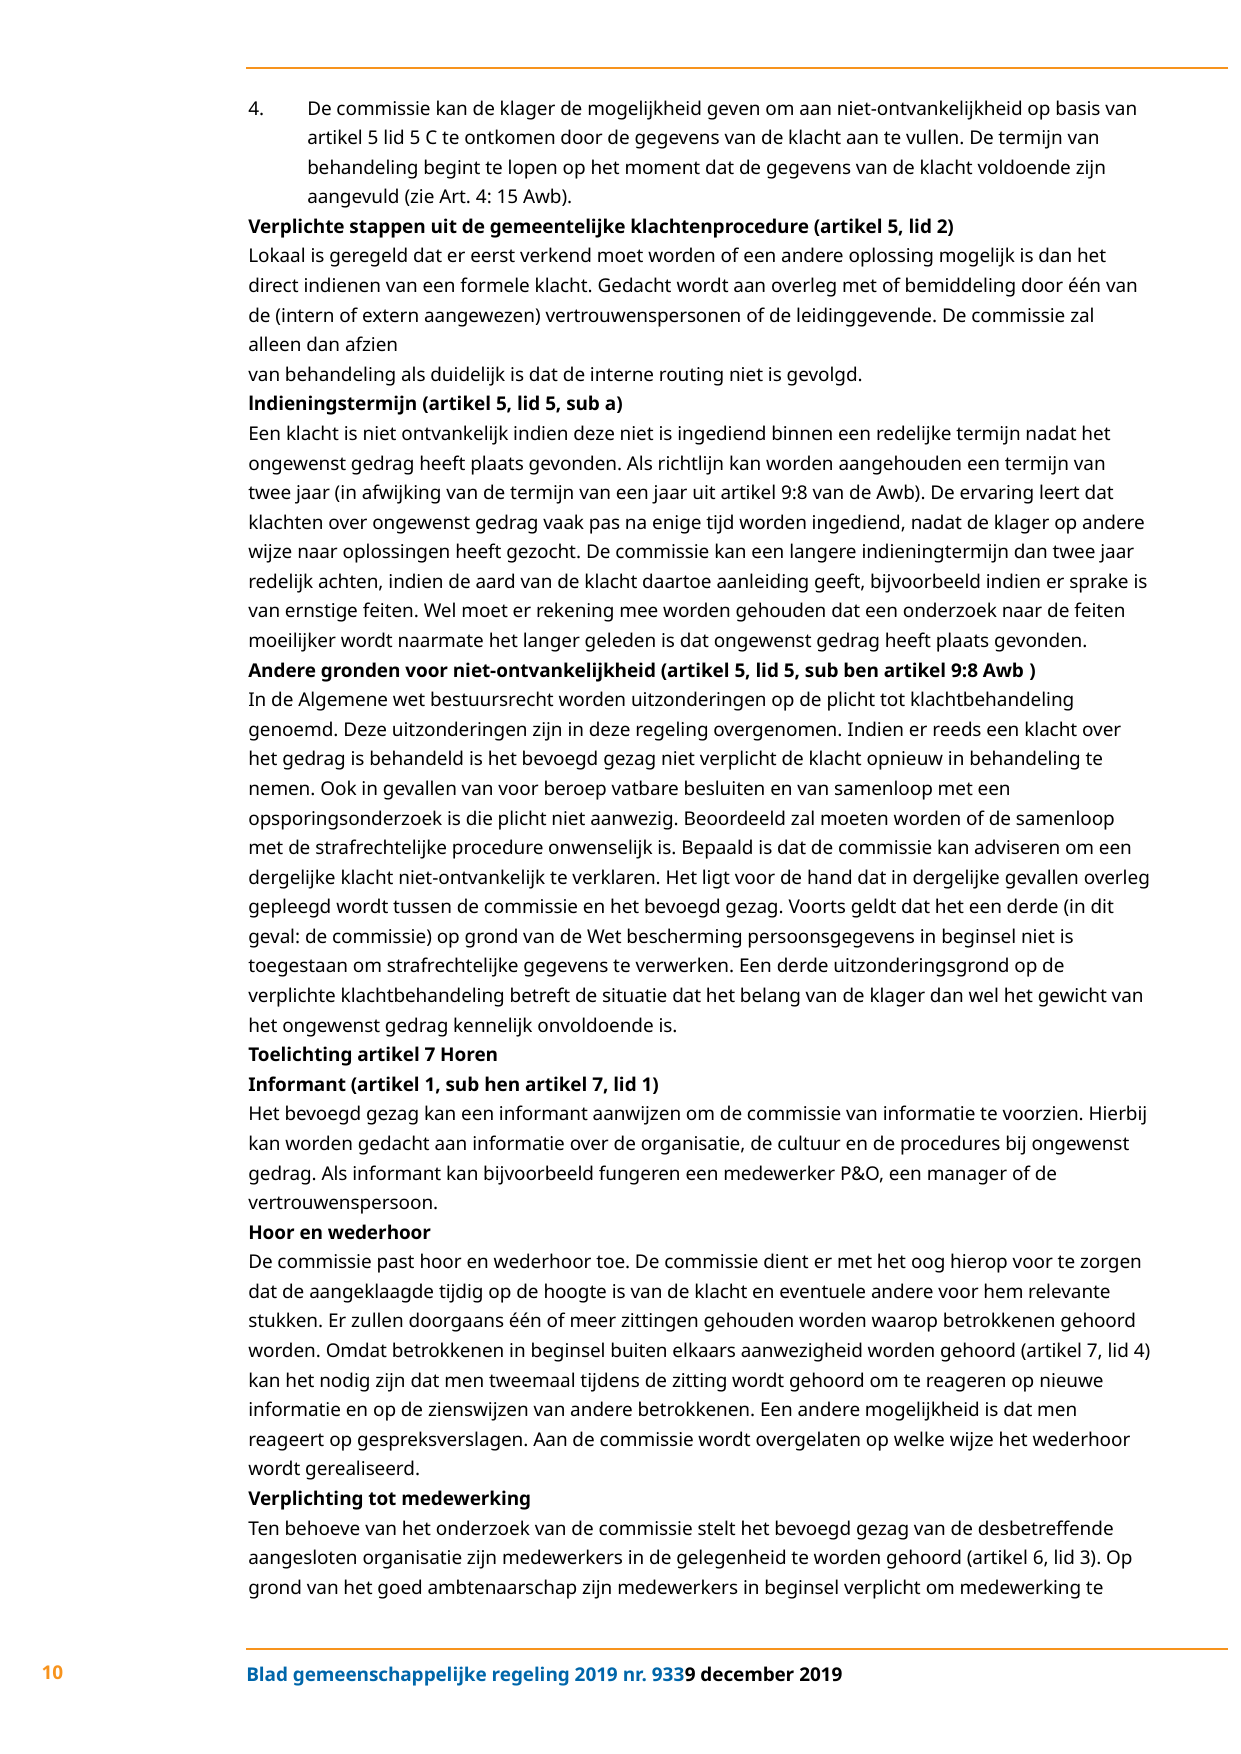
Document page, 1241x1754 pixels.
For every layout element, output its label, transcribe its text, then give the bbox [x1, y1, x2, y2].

text Een klacht is niet ontvankelijk indien deze niet is ingediend binnen een redelijke termijn nadat het ongewenst gedrag heeft plaats gevonden. Als richtlijn kan worden aangehouden een termijn van twee jaar (in afwijking van de termijn van een jaar uit artikel 9:8 van de Awb). De ervaring leert dat klachten over ongewenst gedrag vaak pas na enige tijd worden ingediend, nadat de klager op andere wijze naar oplossingen heeft gezocht. De commissie kan een langere indieningtermijn dan twee jaar redelijk achten, indien de aard van de klacht daartoe aanleiding geeft, bijvoorbeeld indien er sprake is van ernstige feiten. Wel moet er rekening mee worden gehouden dat een onderzoek naar de feiten moeilijker wordt naarmate het langer geleden is dat ongewenst gedrag heeft plaats gevonden. [248, 420, 1152, 653]
text De commissie past hoor en wederhoor toe. De commissie dient er met het oog hierop voor te zorgen dat de aangeklaagde tijdig op de hoogte is van de klacht en eventuele andere voor hem relevante stukken. Er zullen doorgaans één of meer zittingen gehouden worden waarop betrokkenen gehoord worden. Omdat betrokkenen in beginsel buiten elkaars aanwezigheid worden gehoord (artikel 7, lid 4) kan het nodig zijn dat men tweemaal tijdens de zitting wordt gehoord om te reageren op nieuwe informatie en op de zienswijzen van andere betrokkenen. Een andere mogelijkheid is dat men reageert op gespreksverslagen. Aan de commissie wordt overgelaten op welke wijze het wederhoor wordt gerealiseerd. [248, 1248, 1152, 1481]
text Hoor en wederhoor [248, 1219, 1152, 1245]
text van behandeling als duidelijk is dat de interne routing niet is gevolgd. [248, 361, 1152, 387]
text Lokaal is geregeld dat er eerst verkend moet worden of een andere oplossing mogelijk is dan het direct indienen van een formele klacht. Gedacht wordt aan overleg met of bemiddeling door één van de (intern of extern aangewezen) vertrouwenspersonen of de leidinggevende. De commissie zal alleen dan afzien [248, 243, 1152, 357]
text Toelichting artikel 7 Horen [248, 1041, 1152, 1067]
text Verplichting tot medewerking [248, 1485, 1152, 1511]
text Het bevoegd gezag kan een informant aanwijzen om de commissie van informatie te voorzien. Hierbij kan worden gedacht aan informatie over de organisatie, de cultuur en de procedures bij ongewenst gedrag. Als informant kan bijvoorbeeld fungeren een medewerker P&O, een manager of de vertrouwenspersoon. [248, 1101, 1152, 1215]
text lndieningstermijn (artikel 5, lid 5, sub a) [248, 391, 1152, 416]
list De commissie kan de klager de mogelijkheid geven om aan niet-ontvankelijkheid op basis van artikel 5 lid 5 C te ontkomen door de gegevens van de klacht aan te vullen. De termijn van behandeling begint te lopen op het moment dat de gegevens van de klacht voldoende zijn aangevuld (zie Art. 4: 15 Awb). [248, 95, 1152, 209]
text Informant (artikel 1, sub hen artikel 7, lid 1) [248, 1071, 1152, 1097]
text Ten behoeve van het onderzoek van de commissie stelt het bevoegd gezag van de desbetreffende aangesloten organisatie zijn medewerkers in de gelegenheid te worden gehoord (artikel 6, lid 3). Op grond van het goed ambtenaarschap zijn medewerkers in beginsel verplicht om medewerking te [248, 1515, 1152, 1600]
text Verplichte stappen uit de gemeentelijke klachtenprocedure (artikel 5, lid 2) [248, 213, 1152, 239]
text Andere gronden voor niet-ontvankelijkheid (artikel 5, lid 5, sub ben artikel 9:8 Awb ) [248, 657, 1152, 683]
text In de Algemene wet bestuursrecht worden uitzonderingen op de plicht tot klachtbehandeling genoemd. Deze uitzonderingen zijn in deze regeling overgenomen. Indien er reeds een klacht over het gedrag is behandeld is het bevoegd gezag niet verplicht de klacht opnieuw in behandeling te nemen. Ook in gevallen van voor beroep vatbare besluiten en van samenloop met een opsporingsonderzoek is die plicht niet aanwezig. Beoordeeld zal moeten worden of de samenloop met de strafrechtelijke procedure onwenselijk is. Bepaald is dat de commissie kan adviseren om een dergelijke klacht niet-ontvankelijk te verklaren. Het ligt voor de hand dat in dergelijke gevallen overleg gepleegd wordt tussen de commissie en het bevoegd gezag. Voorts geldt dat het een derde (in dit geval: de commissie) op grond van de Wet bescherming persoonsgegevens in beginsel niet is toegestaan om strafrechtelijke gegevens te verwerken. Een derde uitzonderingsgrond op de verplichte klachtbehandeling betreft de situatie dat het belang van de klager dan wel het gewicht van het ongewenst gedrag kennelijk onvoldoende is. [248, 686, 1152, 1038]
picture [41, 47, 231, 172]
